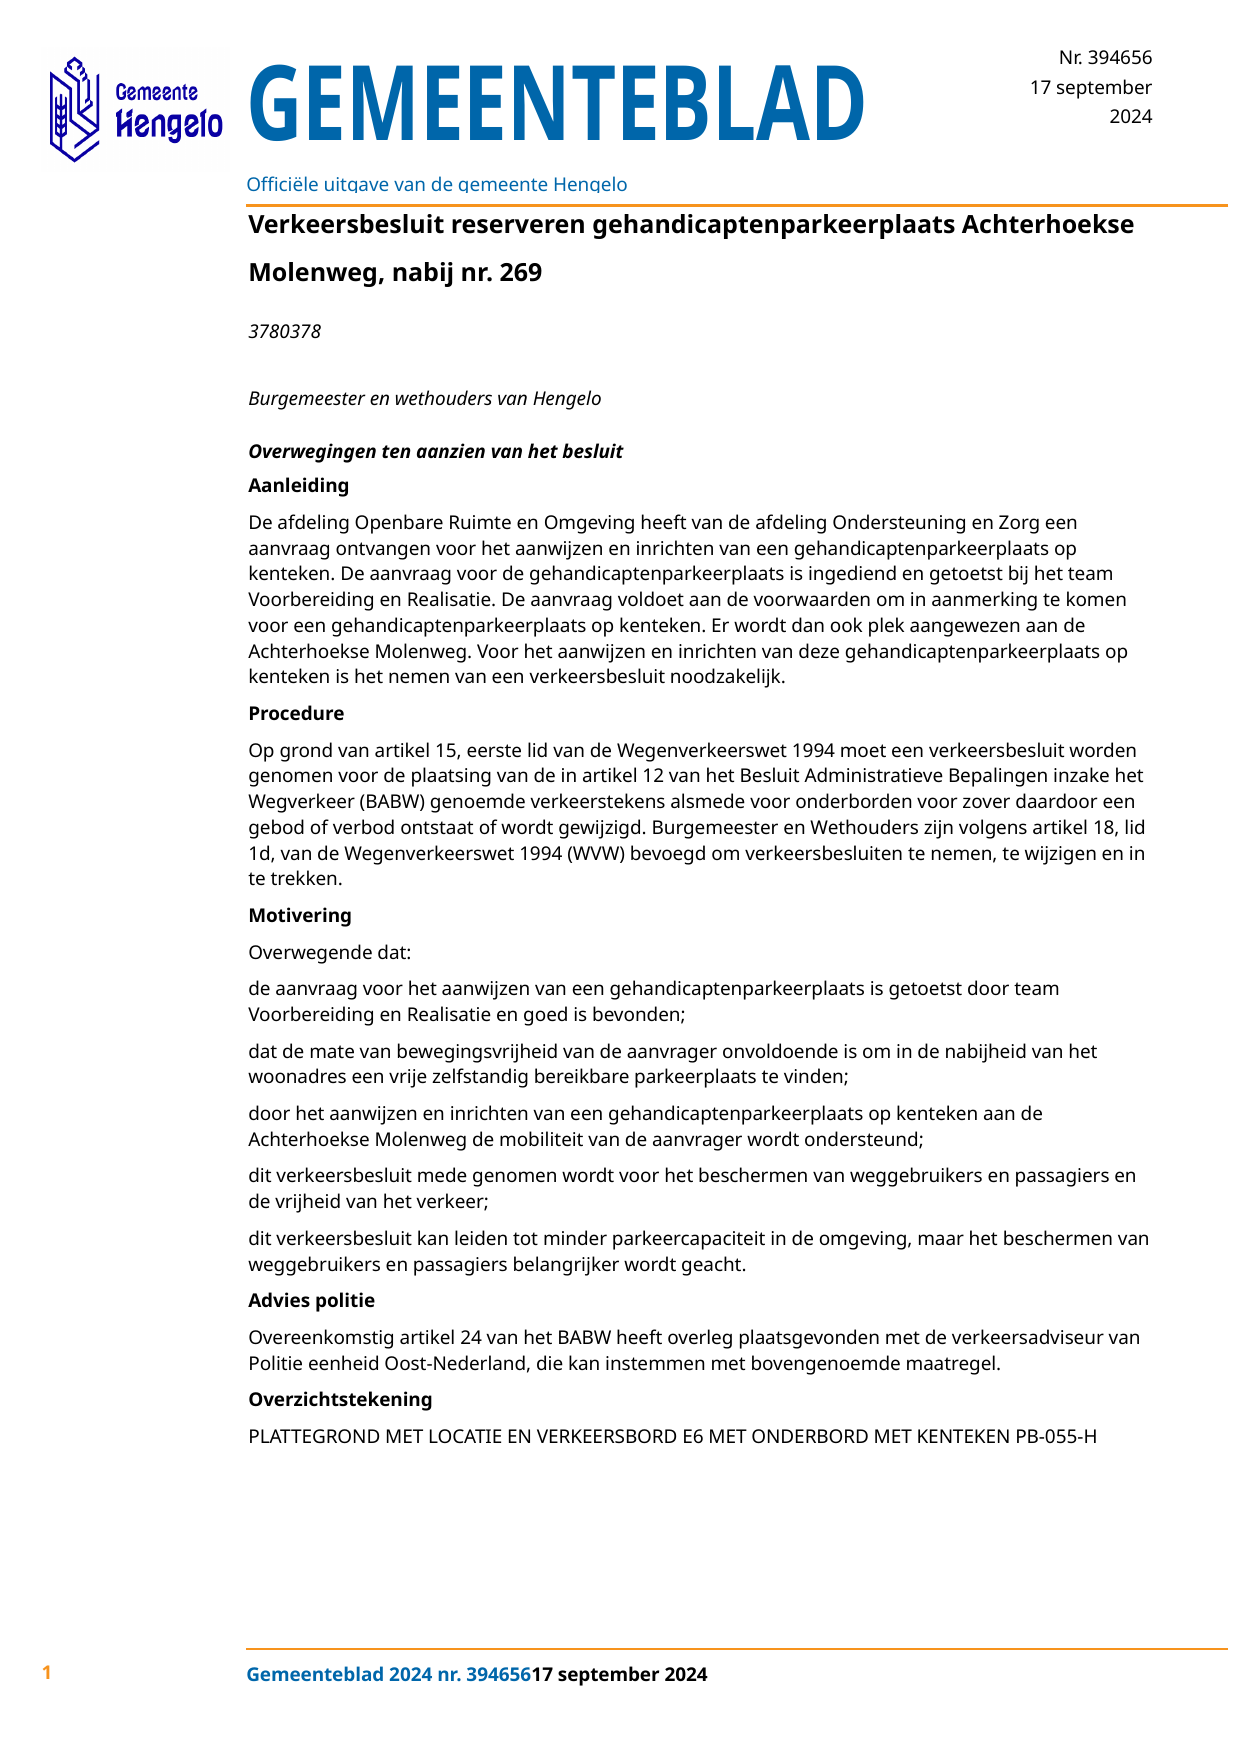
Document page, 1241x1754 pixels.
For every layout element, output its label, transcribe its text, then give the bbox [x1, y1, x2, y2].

text dat de mate van bewegingsvrijheid van de aanvrager onvoldoende is om in de nabijheid van het woonadres een vrije zelfstandig bereikbare parkeerplaats te vinden; [248, 1038, 1152, 1089]
text 3780378 [248, 318, 1152, 344]
text door het aanwijzen en inrichten van een gehandicaptenparkeerplaats op kenteken aan de Achterhoekse Molenweg de mobiliteit van de aanvrager wordt ondersteund; [248, 1100, 1152, 1152]
text de aanvraag voor het aanwijzen van een gehandicaptenparkeerplaats is getoetst door team Voorbereiding en Realisatie en goed is bevonden; [248, 976, 1152, 1027]
text De afdeling Openbare Ruimte en Omgeving heeft van de afdeling Ondersteuning en Zorg een aanvraag ontvangen voor het aanwijzen en inrichten van een gehandicaptenparkeerplaats op kenteken. De aanvraag voor de gehandicaptenparkeerplaats is ingediend en getoetst bij het team Voorbereiding en Realisatie. De aanvraag voldoet aan de voorwaarden om in aanmerking te komen voor een gehandicaptenparkeerplaats op kenteken. Er wordt dan ook plek aangewezen aan de Achterhoekse Molenweg. Voor het aanwijzen en inrichten van deze gehandicaptenparkeerplaats op kenteken is het nemen van een verkeersbesluit noodzakelijk. [248, 509, 1152, 689]
text Motivering [248, 902, 1152, 928]
text Op grond van artikel 15, eerste lid van de Wegenverkeerswet 1994 moet een verkeersbesluit worden genomen voor de plaatsing van de in artikel 12 van het Besluit Administratieve Bepalingen inzake het Wegverkeer (BABW) genoemde verkeerstekens alsmede voor onderborden voor zover daardoor een gebod of verbod ontstaat of wordt gewijzigd. Burgemeester en Wethouders zijn volgens artikel 18, lid 1d, van de Wegenverkeerswet 1994 (WVW) bevoegd om verkeersbesluiten te nemen, te wijzigen en in te trekken. [248, 737, 1152, 891]
text Overzichtstekening [248, 1387, 1152, 1412]
text Procedure [248, 700, 1152, 726]
text Overeenkomstig artikel 24 van het BABW heeft overleg plaatsgevonden met de verkeersadviseur van Politie eenheid Oost-Nederland, die kan instemmen met bovengenoemde maatregel. [248, 1324, 1152, 1376]
text Overwegende dat: [248, 939, 1152, 964]
text Advies politie [248, 1287, 1152, 1313]
text dit verkeersbesluit mede genomen wordt voor het beschermen van weggebruikers en passagiers en de vrijheid van het verkeer; [248, 1163, 1152, 1214]
text Verkeersbesluit reserveren gehandicaptenparkeerplaats Achterhoekse Molenweg, nabij nr. 269 [248, 207, 1152, 288]
text Burgemeester en wethouders van Hengelo [248, 386, 1152, 411]
text Aanleiding [248, 472, 1152, 498]
text PLATTEGROND MET LOCATIE EN VERKEERSBORD E6 MET ONDERBORD MET KENTEKEN PB-055-H [248, 1423, 1152, 1449]
text Overwegingen ten aanzien van het besluit [248, 438, 1152, 464]
text dit verkeersbesluit kan leiden tot minder parkeercapaciteit in de omgeving, maar het beschermen van weggebruikers en passagiers belangrijker wordt geacht. [248, 1225, 1152, 1277]
picture [41, 47, 231, 172]
